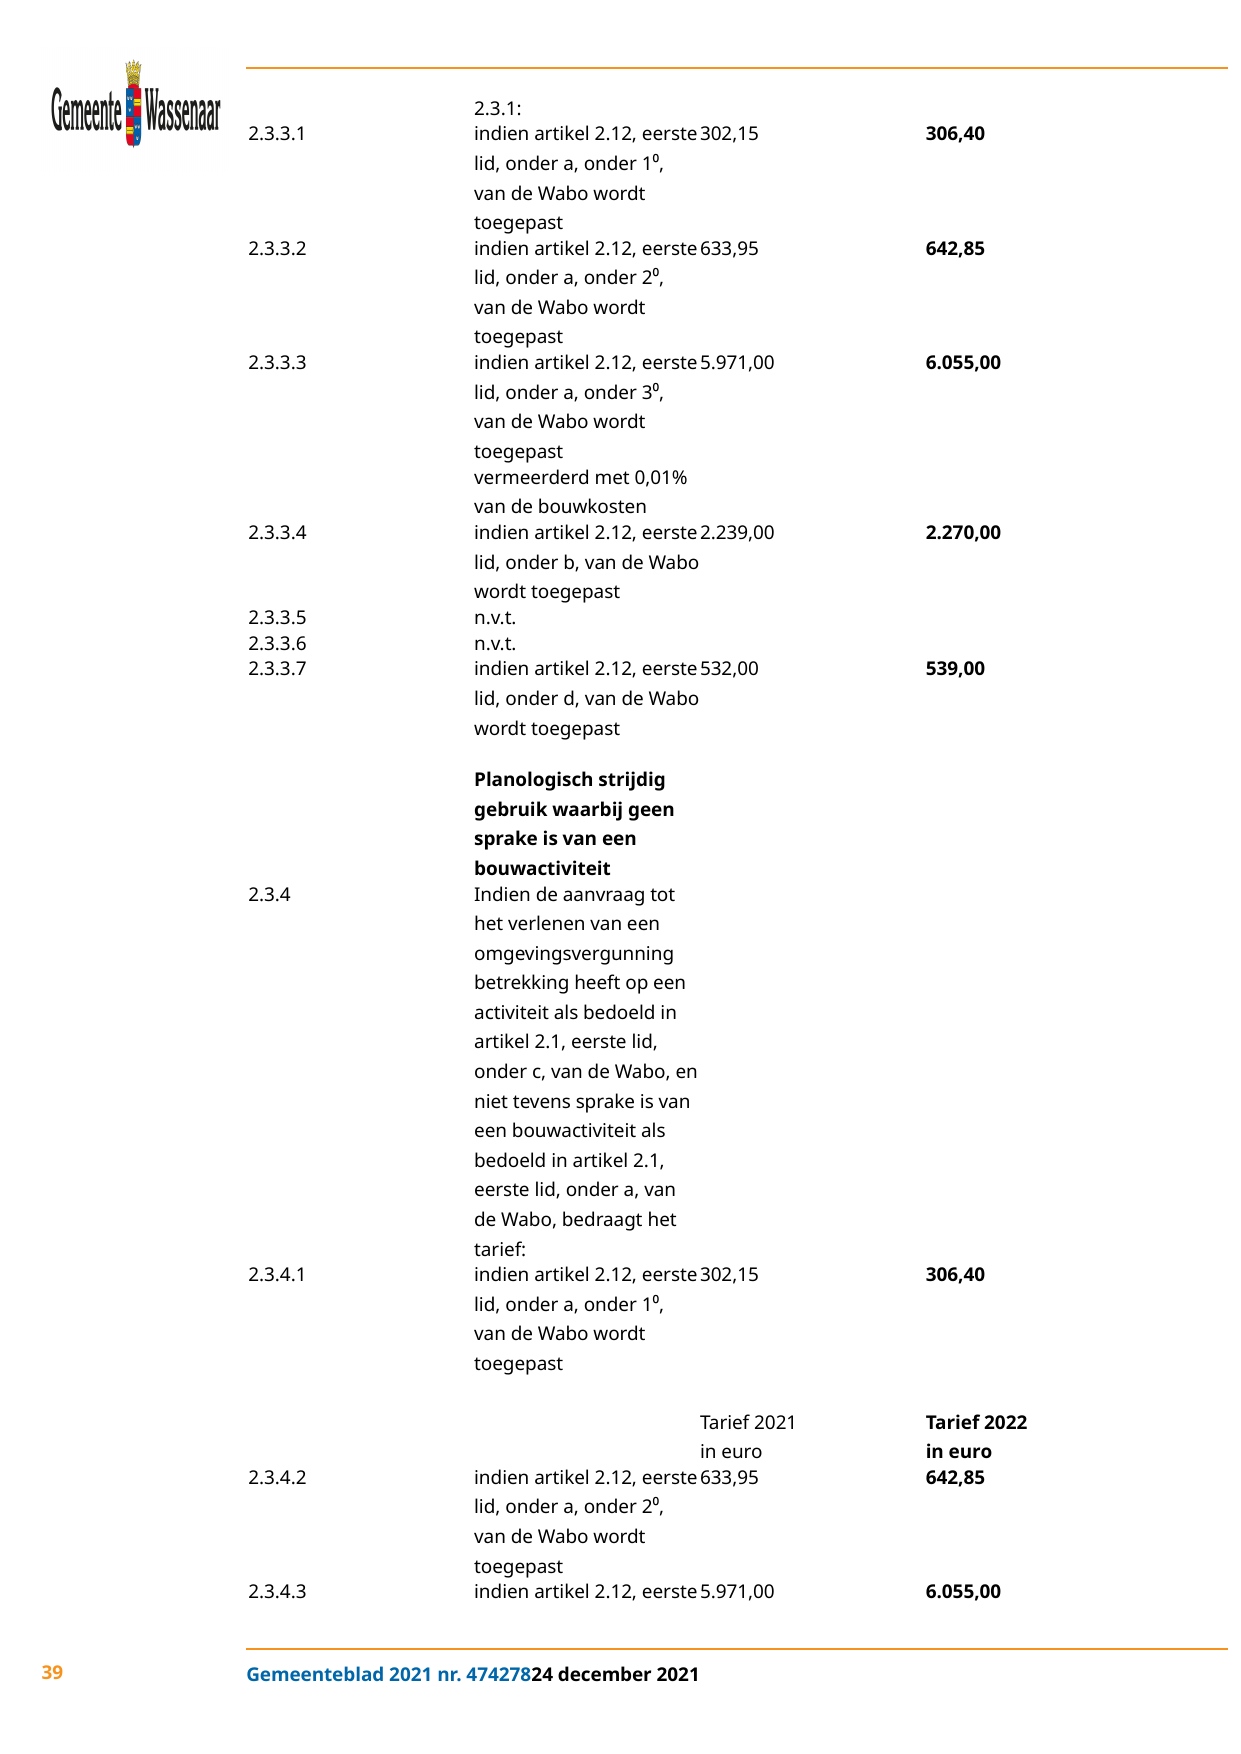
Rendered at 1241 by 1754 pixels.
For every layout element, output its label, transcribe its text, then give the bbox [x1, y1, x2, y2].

table_cell 2.3.3.5 [248, 604, 474, 630]
table_cell [700, 630, 926, 656]
table_cell indien artikel 2.12, eerste lid, onder a, onder 2⁰, van de Wabo wordt toegepast [474, 235, 700, 349]
table_cell [926, 604, 1152, 630]
table_cell Planologisch strijdig gebruik waarbij geen sprake is van een bouwactiviteit [474, 766, 700, 881]
table_cell 633,95 [700, 235, 926, 349]
table_cell 2.3.3.3 [248, 350, 474, 464]
table_cell Indien de aanvraag tot het verlenen van een omgevingsvergunning betrekking heeft op een activiteit als bedoeld in artikel 2.1, eerste lid, onder c, van de Wabo, en niet tevens sprake is van een bouwactiviteit als bedoeld in artikel 2.1, eerste lid, onder a, van de Wabo, bedraagt het tarief: [474, 881, 700, 1261]
table_cell 2.3.3.4 [248, 519, 474, 604]
table_cell 306,40 [926, 1261, 1152, 1376]
table_header [248, 1409, 474, 1464]
picture [41, 47, 231, 172]
table_cell [700, 881, 926, 1261]
table_cell 2.239,00 [700, 519, 926, 604]
table_cell [248, 741, 474, 766]
table_cell [700, 464, 926, 519]
table_cell 306,40 [926, 121, 1152, 235]
table_cell [926, 881, 1152, 1261]
table_cell 5.971,00 [700, 350, 926, 464]
table_cell 6.055,00 [926, 1579, 1152, 1604]
table_cell 2.3.4.3 [248, 1579, 474, 1604]
table_cell [700, 766, 926, 881]
table_cell 2.3.3.7 [248, 656, 474, 741]
table_cell [926, 766, 1152, 881]
table_cell 539,00 [926, 656, 1152, 741]
table_cell 2.3.3.6 [248, 630, 474, 656]
table_cell [926, 95, 1152, 121]
table_cell 2.3.4 [248, 881, 474, 1261]
table_cell 2.3.4.1 [248, 1261, 474, 1376]
table_cell n.v.t. [474, 604, 700, 630]
table_cell 2.3.3.1 [248, 121, 474, 235]
table_cell [248, 766, 474, 881]
table_cell indien artikel 2.12, eerste lid, onder a, onder 2⁰, van de Wabo wordt toegepast [474, 1464, 700, 1579]
table_cell 302,15 [700, 121, 926, 235]
table_cell indien artikel 2.12, eerste lid, onder a, onder 3⁰, van de Wabo wordt toegepast [474, 350, 700, 464]
table_cell [700, 604, 926, 630]
table_cell 2.3.3.2 [248, 235, 474, 349]
table_cell [700, 95, 926, 121]
table_cell 532,00 [700, 656, 926, 741]
table_cell indien artikel 2.12, eerste lid, onder a, onder 1⁰, van de Wabo wordt toegepast [474, 121, 700, 235]
table_cell 642,85 [926, 1464, 1152, 1579]
table_cell 302,15 [700, 1261, 926, 1376]
table_cell [248, 464, 474, 519]
table_cell indien artikel 2.12, eerste lid, onder a, onder 1⁰, van de Wabo wordt toegepast [474, 1261, 700, 1376]
table_cell 5.971,00 [700, 1579, 926, 1604]
table_cell vermeerderd met 0,01% van de bouwkosten [474, 464, 700, 519]
table_cell [700, 741, 926, 766]
table_cell 6.055,00 [926, 350, 1152, 464]
table_cell indien artikel 2.12, eerste [474, 1579, 700, 1604]
table_cell 642,85 [926, 235, 1152, 349]
table_cell [926, 630, 1152, 656]
table_header Tarief 2022 in euro [926, 1409, 1152, 1464]
table_cell indien artikel 2.12, eerste lid, onder b, van de Wabo wordt toegepast [474, 519, 700, 604]
table_cell 2.3.1: [474, 95, 700, 121]
table_header [474, 1409, 700, 1464]
table_cell 2.3.4.2 [248, 1464, 474, 1579]
table_header Tarief 2021 in euro [700, 1409, 926, 1464]
table_cell indien artikel 2.12, eerste lid, onder d, van de Wabo wordt toegepast [474, 656, 700, 741]
table_cell n.v.t. [474, 630, 700, 656]
table_cell [248, 95, 474, 121]
table_cell 2.270,00 [926, 519, 1152, 604]
table_cell [474, 741, 700, 766]
table_cell [926, 464, 1152, 519]
table_cell 633,95 [700, 1464, 926, 1579]
table_cell [926, 741, 1152, 766]
